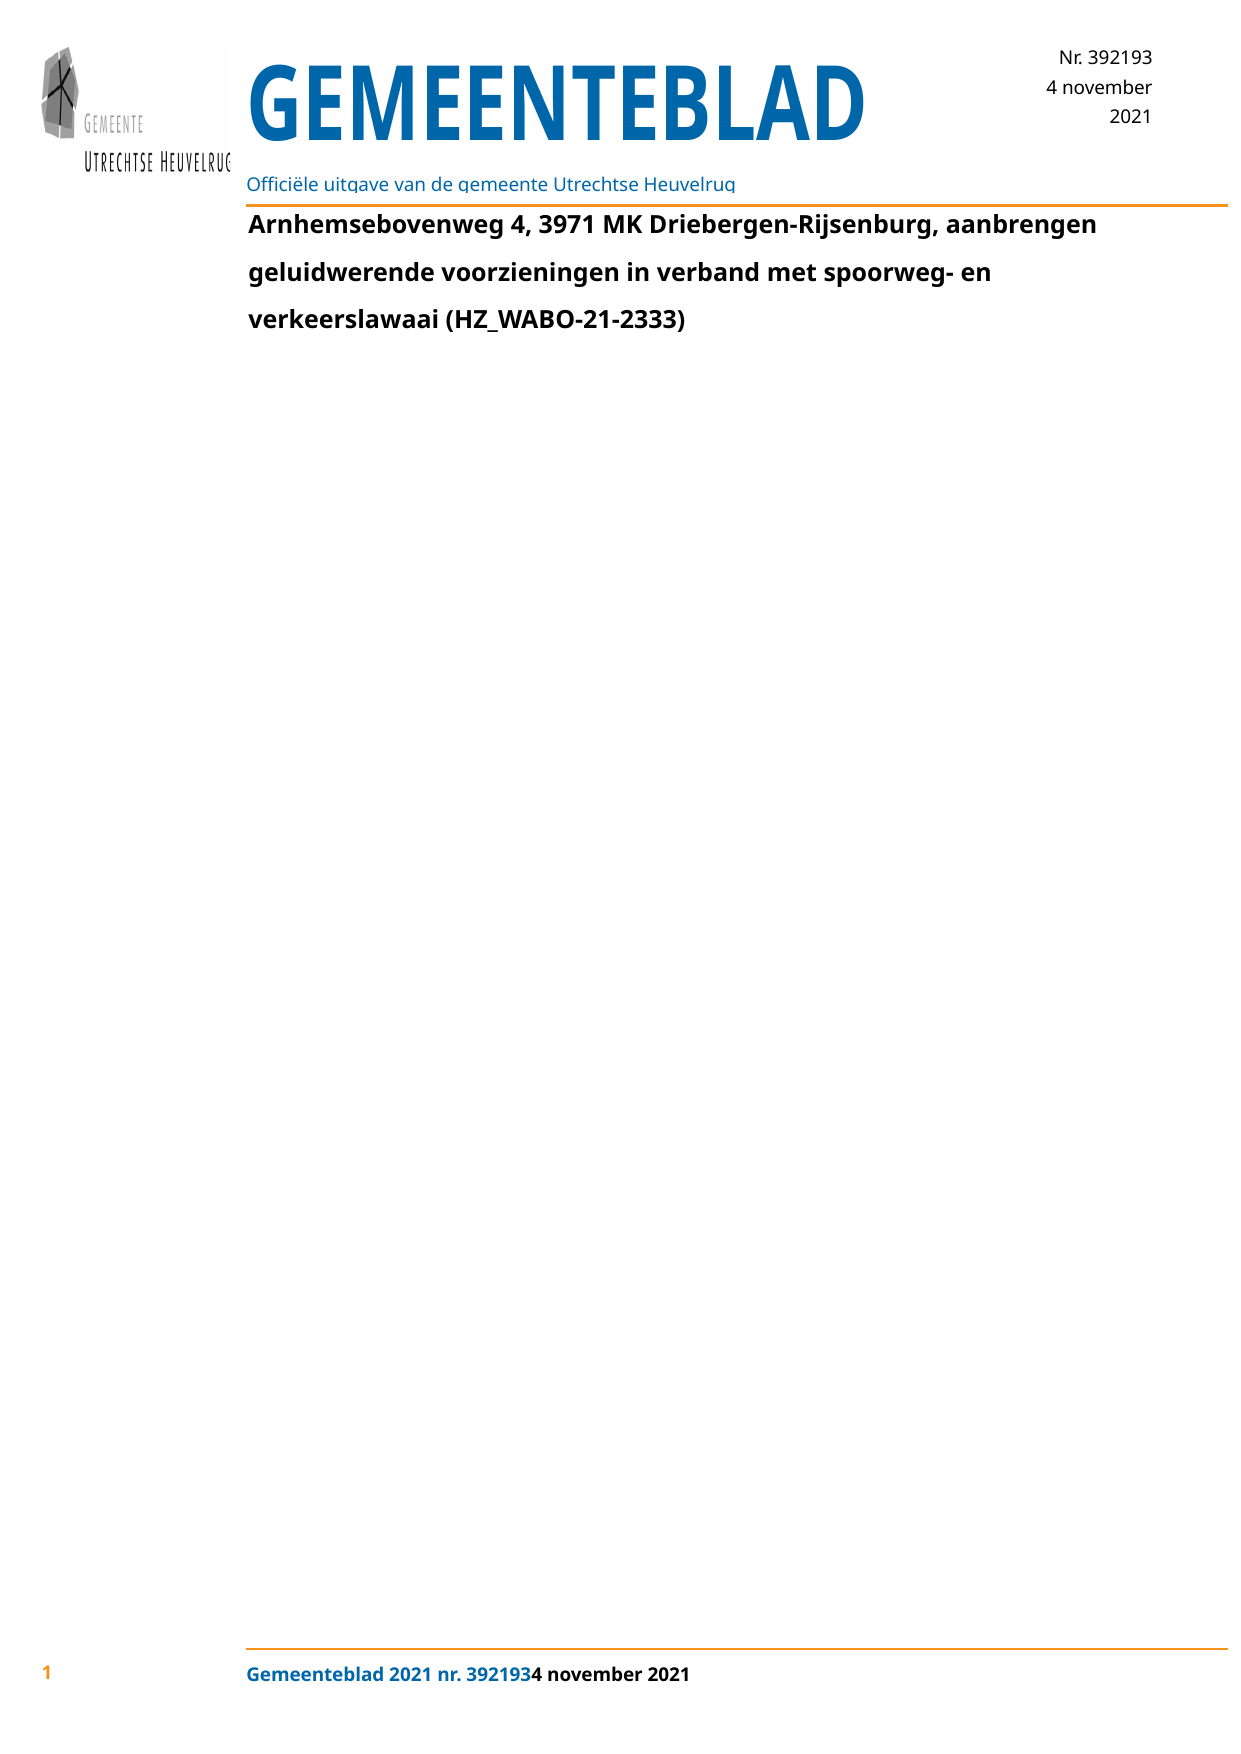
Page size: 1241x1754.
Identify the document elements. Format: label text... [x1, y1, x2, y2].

text Arnhemsebovenweg 4, 3971 MK Driebergen-Rijsenburg, aanbrengen geluidwerende voorzieningen in verband met spoorweg- en verkeerslawaai (HZ_WABO-21-2333) [248, 207, 1152, 336]
picture [41, 47, 231, 172]
